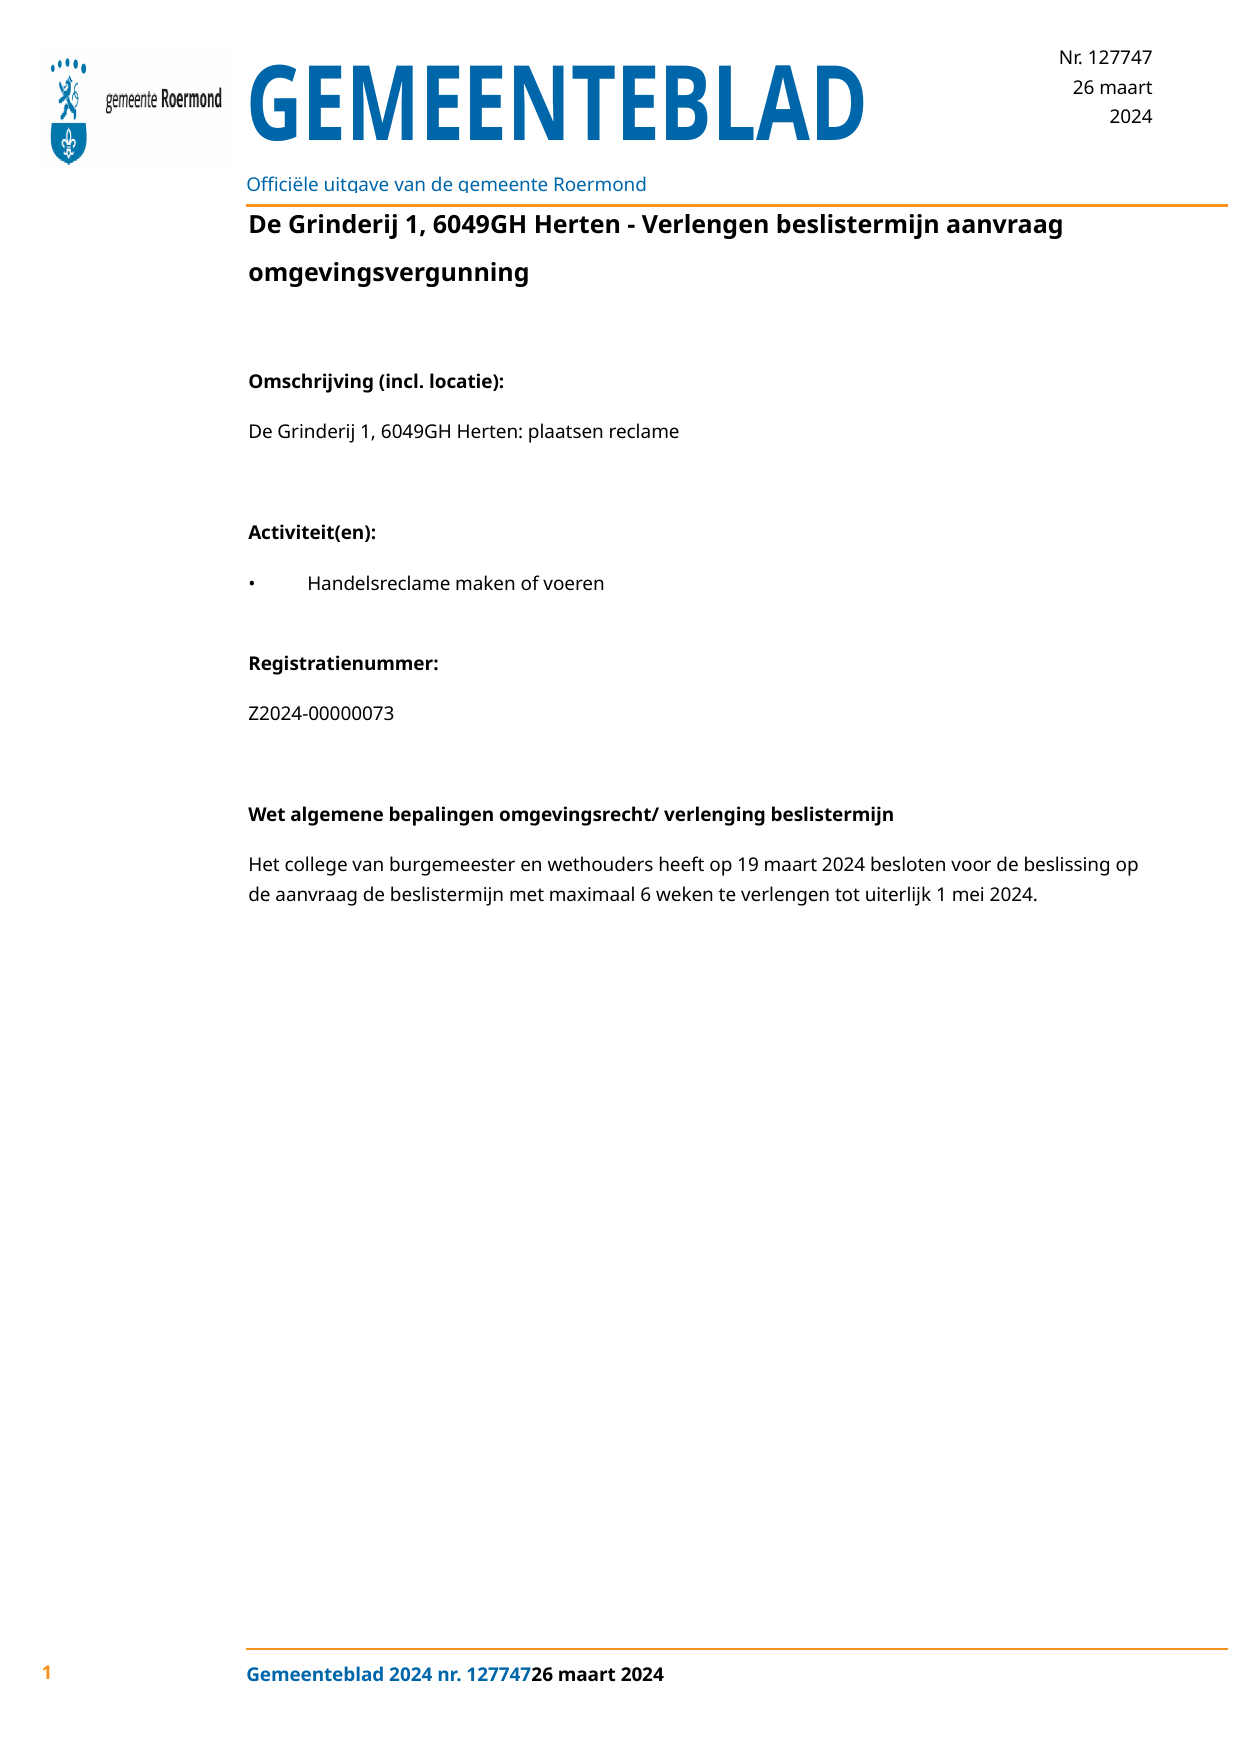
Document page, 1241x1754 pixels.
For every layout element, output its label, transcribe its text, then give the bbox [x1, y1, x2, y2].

text De Grinderij 1, 6049GH Herten - Verlengen beslistermijn aanvraag omgevingsvergunning [248, 207, 1152, 288]
text Omschrijving (incl. locatie): [248, 368, 1152, 394]
text Z2024-00000073 [248, 700, 1152, 726]
text Het college van burgemeester en wethouders heeft op 19 maart 2024 besloten voor de beslissing op de aanvraag de beslistermijn met maximaal 6 weken te verlengen tot uiterlijk 1 mei 2024. [248, 852, 1152, 907]
text Activiteit(en): [248, 519, 1152, 545]
list Handelsreclame maken of voeren [248, 570, 1152, 596]
text Registratienummer: [248, 650, 1152, 676]
text Wet algemene bepalingen omgevingsrecht/ verlenging beslistermijn [248, 801, 1152, 827]
text De Grinderij 1, 6049GH Herten: plaatsen reclame [248, 419, 1152, 444]
picture [41, 47, 231, 172]
